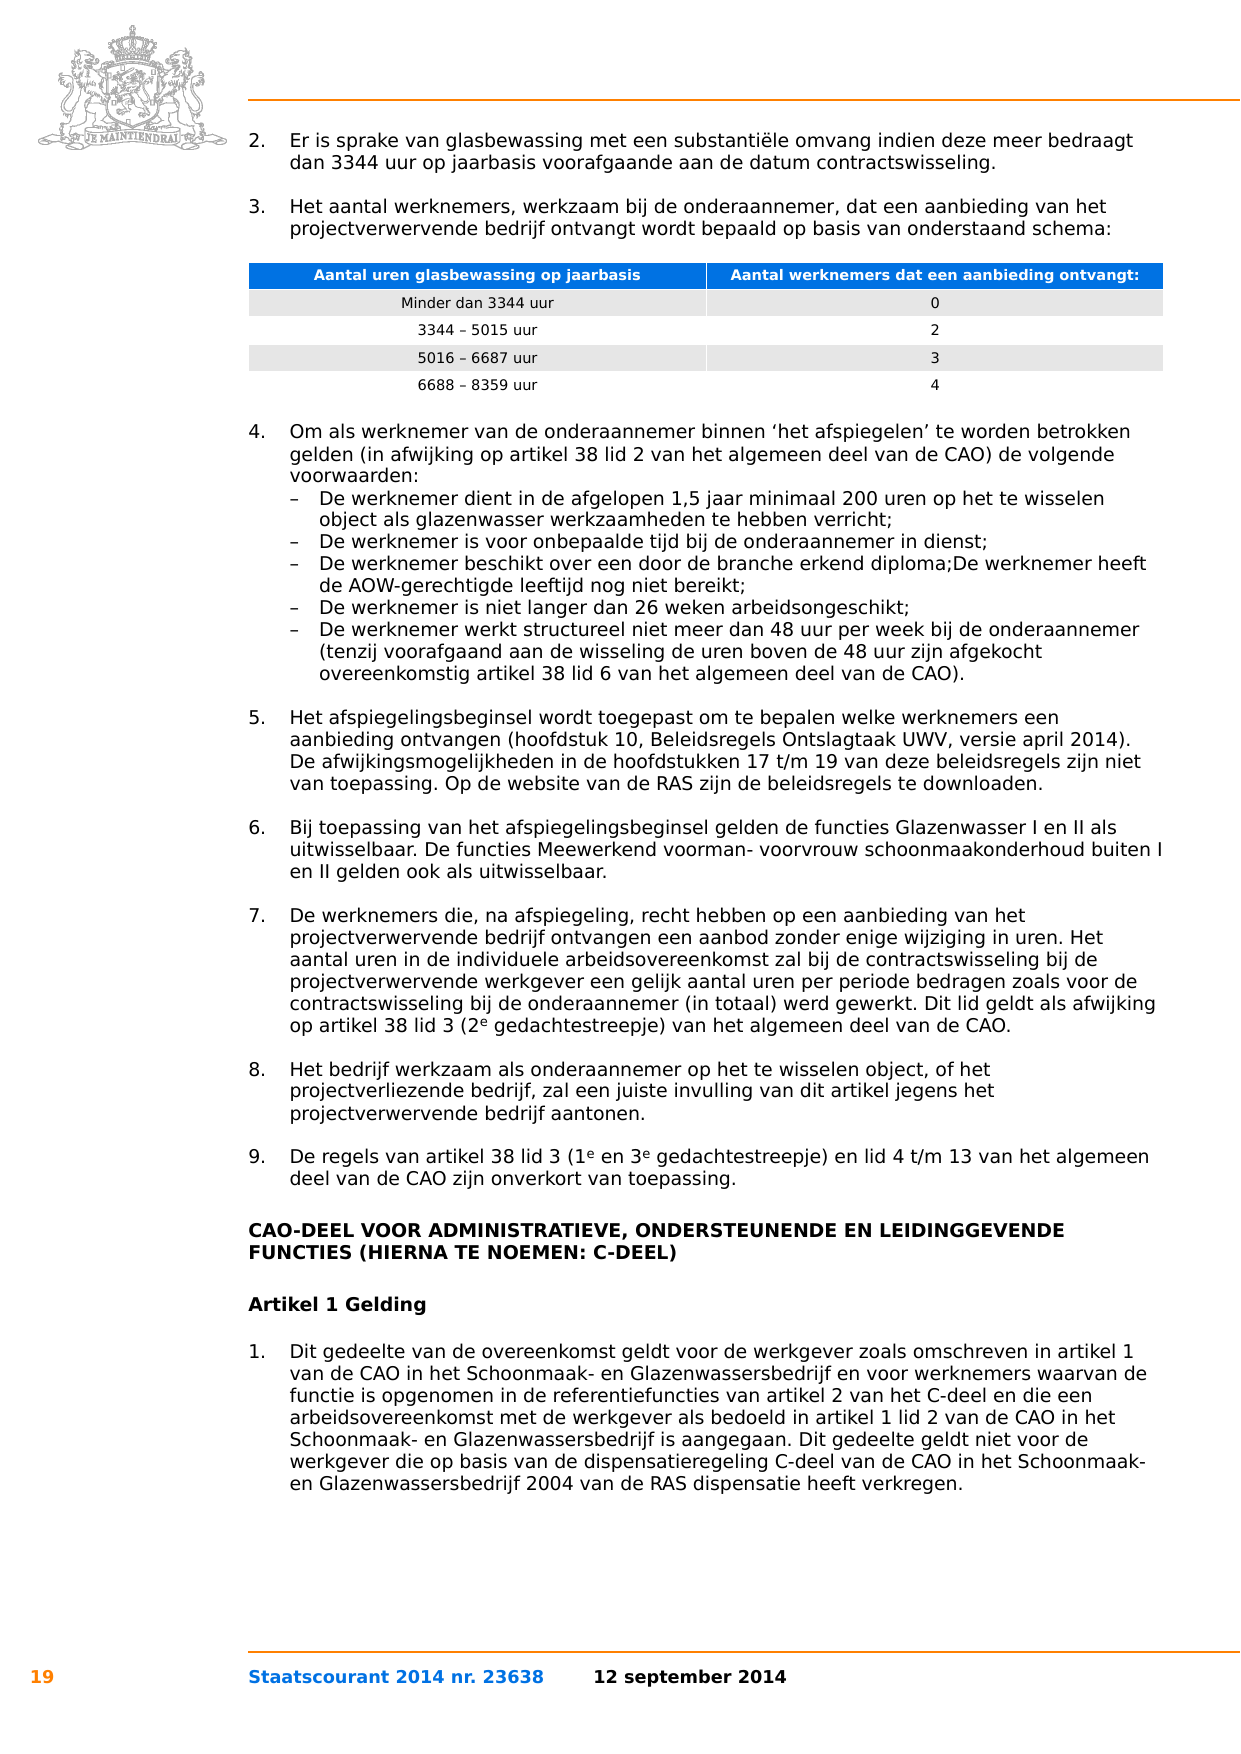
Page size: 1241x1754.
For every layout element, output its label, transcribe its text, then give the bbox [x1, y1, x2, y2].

text 8. Het bedrijf werkzaam als onderaannemer op het te wisselen object, of het projectverliezende bedrijf, zal een juiste invulling van dit artikel jegens het projectverwervende bedrijf aantonen. [248, 1058, 1163, 1124]
text 3. Het aantal werknemers, werkzaam bij de onderaannemer, dat een aanbieding van het projectverwervende bedrijf ontvangt wordt bepaald op basis van onderstaand schema: [248, 196, 1163, 240]
table_cell 3344 – 5015 uur [249, 318, 706, 344]
table_cell 4 [707, 372, 1163, 398]
table_cell 6688 – 8359 uur [249, 372, 706, 398]
text – De werknemer is niet langer dan 26 weken arbeidsongeschikt; [289, 597, 1163, 619]
text 9. De regels van artikel 38 lid 3 (1e en 3e gedachtestreepje) en lid 4 t/m 13 van het algemeen deel van de CAO zijn onverkort van toepassing. [248, 1146, 1163, 1190]
text 5. Het afspiegelingsbeginsel wordt toegepast om te bepalen welke werknemers een aanbieding ontvangen (hoofdstuk 10, Beleidsregels Ontslagtaak UWV, versie april 2014). De afwijkingsmogelijkheden in de hoofdstukken 17 t/m 19 van deze beleidsregels zijn niet van toepassing. Op de website van de RAS zijn de beleidsregels te downloaden. [248, 707, 1163, 795]
text 2. Er is sprake van glasbewassing met een substantiële omvang indien deze meer bedraagt dan 3344 uur op jaarbasis voorafgaande aan de datum contractswisseling. [248, 130, 1163, 174]
table_cell 3 [707, 345, 1163, 371]
text – De werknemer werkt structureel niet meer dan 48 uur per week bij de onderaannemer (tenzij voorafgaand aan de wisseling de uren boven de 48 uur zijn afgekocht overeenkomstig artikel 38 lid 6 van het algemeen deel van de CAO). [289, 619, 1163, 685]
text – De werknemer beschikt over een door de branche erkend diploma;De werknemer heeft de AOW-gerechtigde leeftijd nog niet bereikt; [289, 553, 1163, 597]
text 6. Bij toepassing van het afspiegelingsbeginsel gelden de functies Glazenwasser I en II als uitwisselbaar. De functies Meewerkend voorman- voorvrouw schoonmaakonderhoud buiten I en II gelden ook als uitwisselbaar. [248, 817, 1163, 883]
subtitle Artikel 1 Gelding [248, 1294, 1163, 1316]
table_cell Minder dan 3344 uur [249, 290, 706, 316]
text 7. De werknemers die, na afspiegeling, recht hebben op een aanbieding van het projectverwervende bedrijf ontvangen een aanbod zonder enige wijziging in uren. Het aantal uren in de individuele arbeidsovereenkomst zal bij de contractswisseling bij de projectverwervende werkgever een gelijk aantal uren per periode bedragen zoals voor de contractswisseling bij de onderaannemer (in totaal) werd gewerkt. Dit lid geldt als afwijking op artikel 38 lid 3 (2e gedachtestreepje) van het algemeen deel van de CAO. [248, 905, 1163, 1037]
table_cell 5016 – 6687 uur [249, 345, 706, 371]
text – De werknemer is voor onbepaalde tijd bij de onderaannemer in dienst; [289, 531, 1163, 553]
text – De werknemer dient in de afgelopen 1,5 jaar minimaal 200 uren op het te wisselen object als glazenwasser werkzaamheden te hebben verricht; [289, 487, 1163, 531]
table_header Aantal werknemers dat een aanbieding ontvangt: [707, 263, 1163, 289]
subtitle CAO-DEEL VOOR ADMINISTRATIEVE, ONDERSTEUNENDE EN LEIDINGGEVENDE FUNCTIES (HIERNA TE NOEMEN: C-DEEL) [248, 1220, 1163, 1264]
text 4. Om als werknemer van de onderaannemer binnen ‘het afspiegelen’ te worden betrokken gelden (in afwijking op artikel 38 lid 2 van het algemeen deel van de CAO) de volgende voorwaarden: [248, 421, 1163, 487]
table_cell 0 [707, 290, 1163, 316]
picture [38, 25, 227, 150]
table_cell 2 [707, 318, 1163, 344]
table_header Aantal uren glasbewassing op jaarbasis [249, 263, 706, 289]
text 1. Dit gedeelte van de overeenkomst geldt voor de werkgever zoals omschreven in artikel 1 van de CAO in het Schoonmaak- en Glazenwassersbedrijf en voor werknemers waarvan de functie is opgenomen in de referentiefuncties van artikel 2 van het C-deel en die een arbeidsovereenkomst met de werkgever als bedoeld in artikel 1 lid 2 van de CAO in het Schoonmaak- en Glazenwassersbedrijf is aangegaan. Dit gedeelte geldt niet voor de werkgever die op basis van de dispensatieregeling C-deel van de CAO in het Schoonmaak- en Glazenwassersbedrijf 2004 van de RAS dispensatie heeft verkregen. [248, 1341, 1163, 1495]
